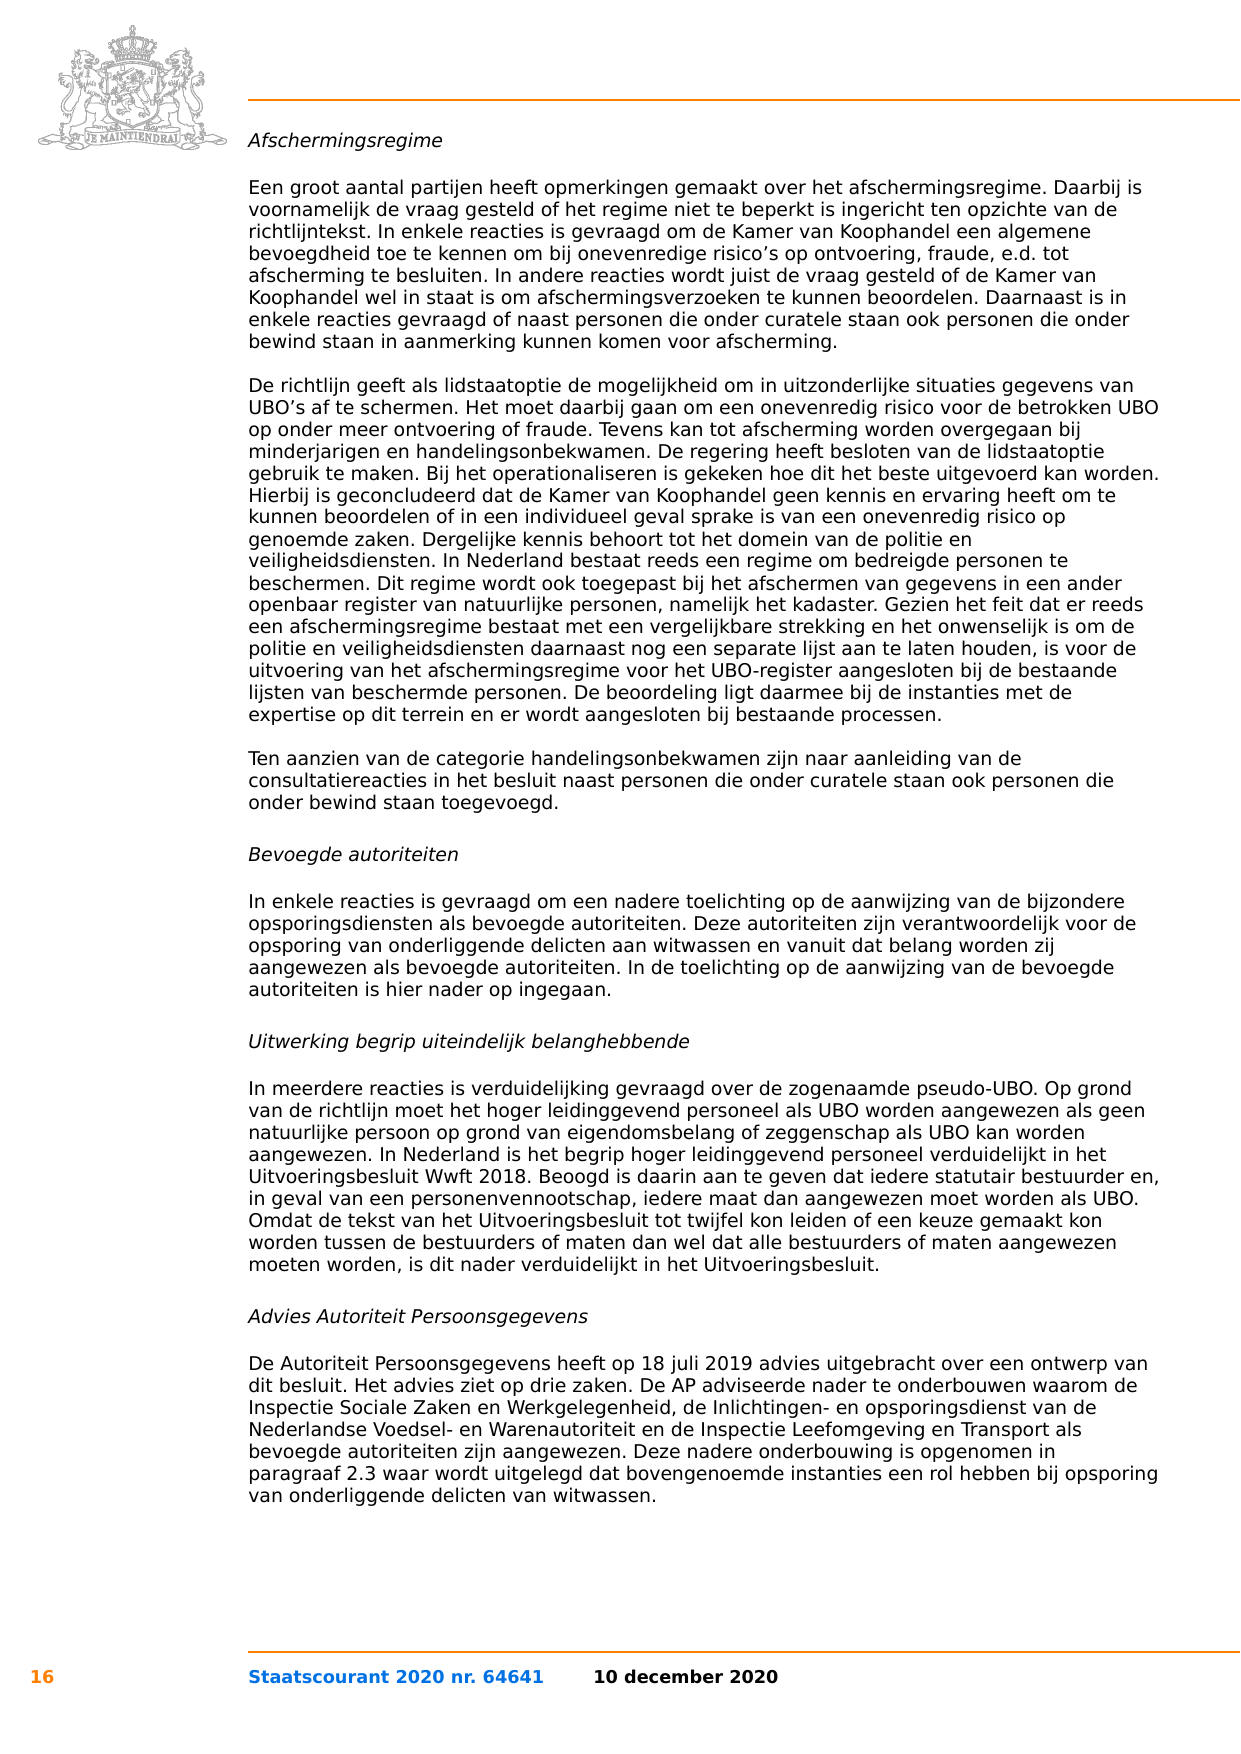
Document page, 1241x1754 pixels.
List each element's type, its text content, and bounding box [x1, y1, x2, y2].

text In enkele reacties is gevraagd om een nadere toelichting op de aanwijzing van de bijzondere opsporingsdiensten als bevoegde autoriteiten. Deze autoriteiten zijn verantwoordelijk voor de opsporing van onderliggende delicten aan witwassen en vanuit dat belang worden zij aangewezen als bevoegde autoriteiten. In de toelichting op de aanwijzing van de bevoegde autoriteiten is hier nader op ingegaan. [248, 891, 1163, 1001]
text De richtlijn geeft als lidstaatoptie de mogelijkheid om in uitzonderlijke situaties gegevens van UBO’s af te schermen. Het moet daarbij gaan om een onevenredig risico voor de betrokken UBO op onder meer ontvoering of fraude. Tevens kan tot afscherming worden overgegaan bij minderjarigen en handelingsonbekwamen. De regering heeft besloten van de lidstaatoptie gebruik te maken. Bij het operationaliseren is gekeken hoe dit het beste uitgevoerd kan worden. Hierbij is geconcludeerd dat de Kamer van Koophandel geen kennis en ervaring heeft om te kunnen beoordelen of in een individueel geval sprake is van een onevenredig risico op genoemde zaken. Dergelijke kennis behoort tot het domein van de politie en veiligheidsdiensten. In Nederland bestaat reeds een regime om bedreigde personen te beschermen. Dit regime wordt ook toegepast bij het afschermen van gegevens in een ander openbaar register van natuurlijke personen, namelijk het kadaster. Gezien het feit dat er reeds een afschermingsregime bestaat met een vergelijkbare strekking en het onwenselijk is om de politie en veiligheidsdiensten daarnaast nog een separate lijst aan te laten houden, is voor de uitvoering van het afschermingsregime voor het UBO-register aangesloten bij de bestaande lijsten van beschermde personen. De beoordeling ligt daarmee bij de instanties met de expertise op dit terrein en er wordt aangesloten bij bestaande processen. [248, 374, 1163, 726]
text Een groot aantal partijen heeft opmerkingen gemaakt over het afschermingsregime. Daarbij is voornamelijk de vraag gesteld of het regime niet te beperkt is ingericht ten opzichte van de richtlijntekst. In enkele reacties is gevraagd om de Kamer van Koophandel een algemene bevoegdheid toe te kennen om bij onevenredige risico’s op ontvoering, fraude, e.d. tot afscherming te besluiten. In andere reacties wordt juist de vraag gesteld of de Kamer van Koophandel wel in staat is om afschermingsverzoeken te kunnen beoordelen. Daarnaast is in enkele reacties gevraagd of naast personen die onder curatele staan ook personen die onder bewind staan in aanmerking kunnen komen voor afscherming. [248, 177, 1163, 353]
subtitle Uitwerking begrip uiteindelijk belanghebbende [248, 1031, 1163, 1053]
text De Autoriteit Persoonsgegevens heeft op 18 juli 2019 advies uitgebracht over een ontwerp van dit besluit. Het advies ziet op drie zaken. De AP adviseerde nader te onderbouwen waarom de Inspectie Sociale Zaken en Werkgelegenheid, de Inlichtingen- en opsporingsdienst van de Nederlandse Voedsel- en Warenautoriteit en de Inspectie Leefomgeving en Transport als bevoegde autoriteiten zijn aangewezen. Deze nadere onderbouwing is opgenomen in paragraaf 2.3 waar wordt uitgelegd dat bovengenoemde instanties een rol hebben bij opsporing van onderliggende delicten van witwassen. [248, 1353, 1163, 1507]
text In meerdere reacties is verduidelijking gevraagd over de zogenaamde pseudo-UBO. Op grond van de richtlijn moet het hoger leidinggevend personeel als UBO worden aangewezen als geen natuurlijke persoon op grond van eigendomsbelang of zeggenschap als UBO kan worden aangewezen. In Nederland is het begrip hoger leidinggevend personeel verduidelijkt in het Uitvoeringsbesluit Wwft 2018. Beoogd is daarin aan te geven dat iedere statutair bestuurder en, in geval van een personenvennootschap, iedere maat dan aangewezen moet worden als UBO. Omdat de tekst van het Uitvoeringsbesluit tot twijfel kon leiden of een keuze gemaakt kon worden tussen de bestuurders of maten dan wel dat alle bestuurders of maten aangewezen moeten worden, is dit nader verduidelijkt in het Uitvoeringsbesluit. [248, 1078, 1163, 1276]
picture [38, 25, 227, 150]
subtitle Afschermingsregime [248, 130, 1163, 152]
subtitle Advies Autoriteit Persoonsgegevens [248, 1306, 1163, 1328]
subtitle Bevoegde autoriteiten [248, 844, 1163, 866]
text Ten aanzien van de categorie handelingsonbekwamen zijn naar aanleiding van de consultatiereacties in het besluit naast personen die onder curatele staan ook personen die onder bewind staan toegevoegd. [248, 748, 1163, 814]
